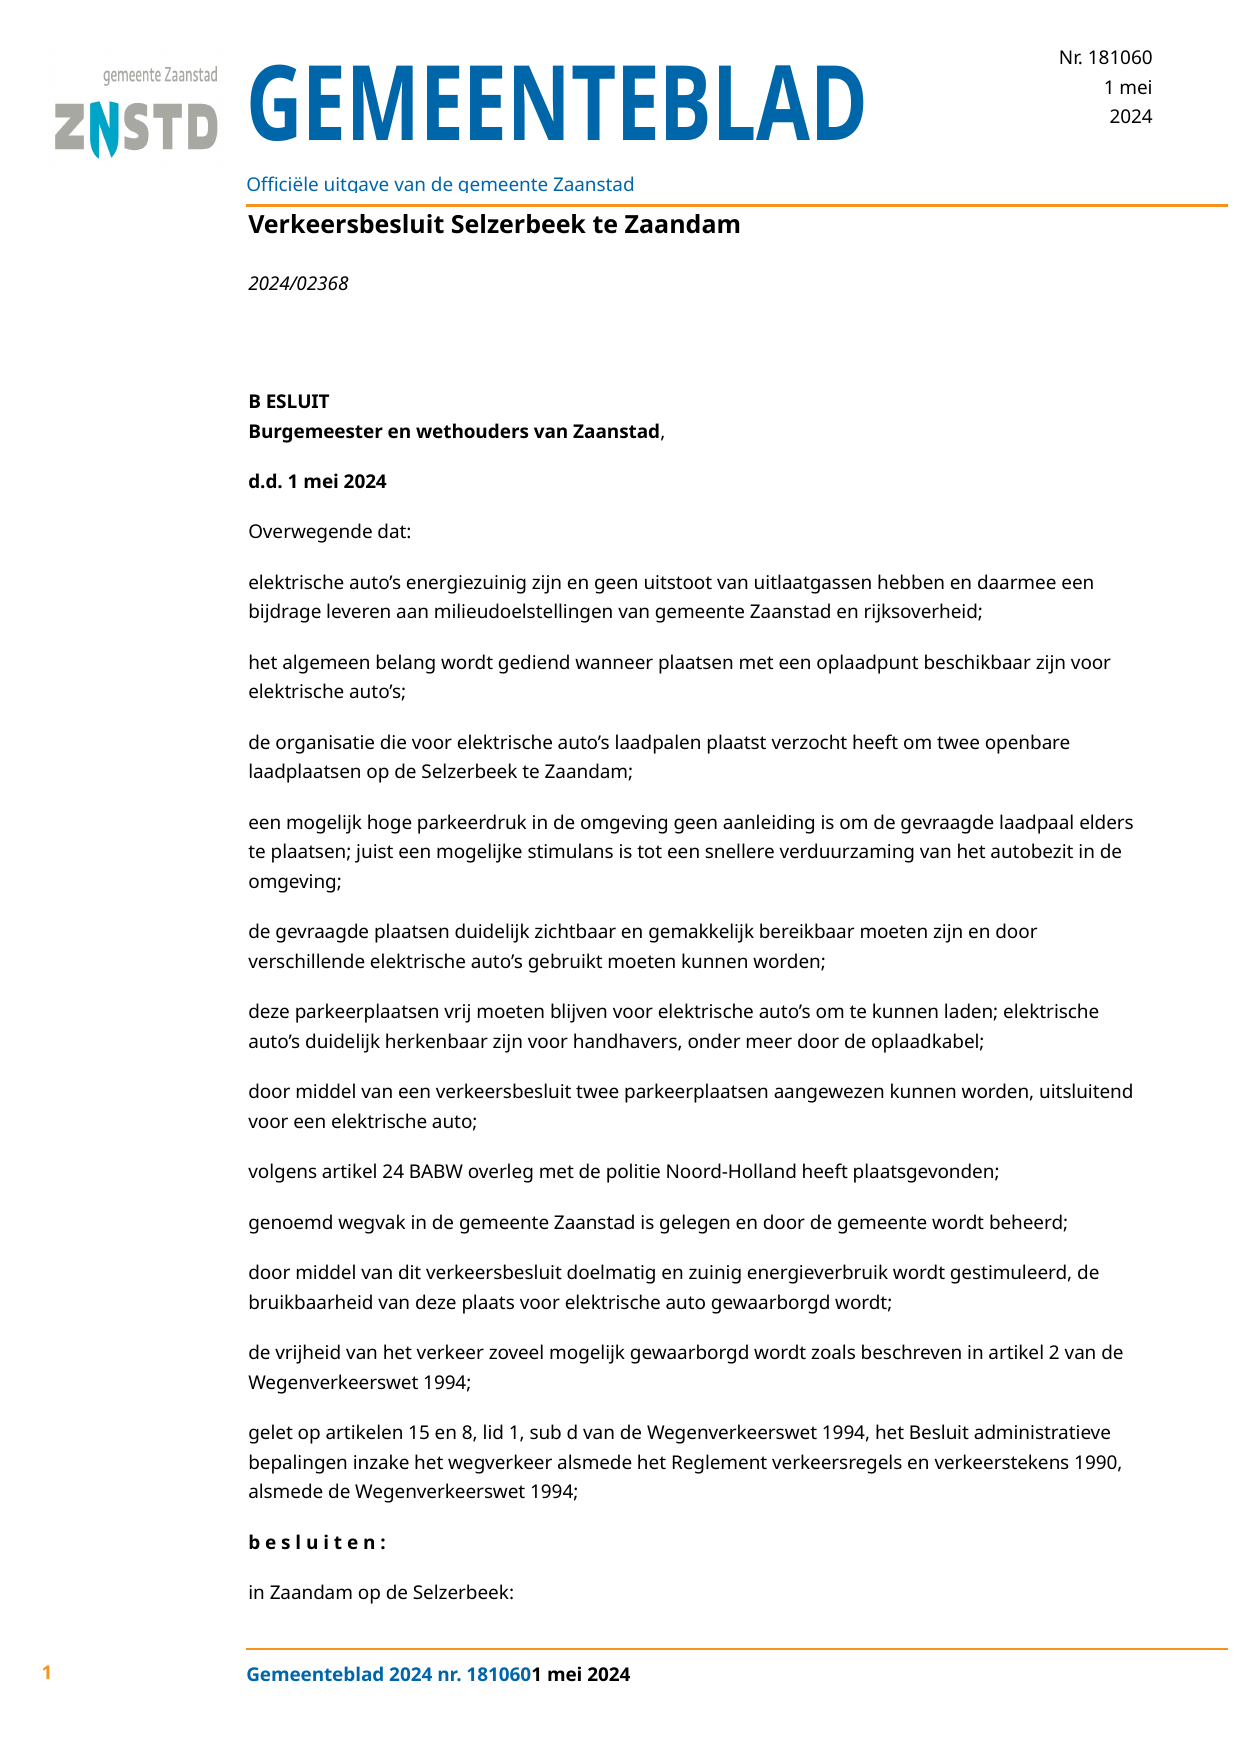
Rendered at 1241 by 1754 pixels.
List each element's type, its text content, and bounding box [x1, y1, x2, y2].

text elektrische auto’s energiezuinig zijn en geen uitstoot van uitlaatgassen hebben en daarmee een bijdrage leveren aan milieudoelstellingen van gemeente Zaanstad en rijksoverheid; [248, 569, 1152, 624]
text 2024/02368 [248, 270, 1152, 296]
text het algemeen belang wordt gediend wanneer plaatsen met een oplaadpunt beschikbaar zijn voor elektrische auto’s; [248, 649, 1152, 704]
picture [41, 47, 231, 172]
text B ESLUIT [248, 388, 1152, 414]
text door middel van dit verkeersbesluit doelmatig en zuinig energieverbruik wordt gestimuleerd, de bruikbaarheid van deze plaats voor elektrische auto gewaarborgd wordt; [248, 1259, 1152, 1315]
text gelet op artikelen 15 en 8, lid 1, sub d van de Wegenverkeerswet 1994, het Besluit administratieve bepalingen inzake het wegverkeer alsmede het Reglement verkeersregels en verkeerstekens 1990, alsmede de Wegenverkeerswet 1994; [248, 1419, 1152, 1504]
text de organisatie die voor elektrische auto’s laadpalen plaatst verzocht heeft om twee openbare laadplaatsen op de Selzerbeek te Zaandam; [248, 729, 1152, 784]
text de vrijheid van het verkeer zoveel mogelijk gewaarborgd wordt zoals beschreven in artikel 2 van de Wegenverkeerswet 1994; [248, 1339, 1152, 1395]
text Verkeersbesluit Selzerbeek te Zaandam [248, 207, 1152, 241]
text Overwegende dat: [248, 519, 1152, 544]
text Burgemeester en wethouders van Zaanstad, [248, 418, 1152, 444]
text een mogelijk hoge parkeerdruk in de omgeving geen aanleiding is om de gevraagde laadpaal elders te plaatsen; juist een mogelijke stimulans is tot een snellere verduurzaming van het autobezit in de omgeving; [248, 809, 1152, 894]
text d.d. 1 mei 2024 [248, 468, 1152, 494]
text genoemd wegvak in de gemeente Zaanstad is gelegen en door de gemeente wordt beheerd; [248, 1209, 1152, 1235]
text volgens artikel 24 BABW overleg met de politie Noord-Holland heeft plaatsgevonden; [248, 1159, 1152, 1184]
text de gevraagde plaatsen duidelijk zichtbaar en gemakkelijk bereikbaar moeten zijn en door verschillende elektrische auto’s gebruikt moeten kunnen worden; [248, 919, 1152, 974]
text in Zaandam op de Selzerbeek: [248, 1579, 1152, 1605]
text b e s l u i t e n : [248, 1529, 1152, 1555]
text door middel van een verkeersbesluit twee parkeerplaatsen aangewezen kunnen worden, uitsluitend voor een elektrische auto; [248, 1079, 1152, 1134]
text deze parkeerplaatsen vrij moeten blijven voor elektrische auto’s om te kunnen laden; elektrische auto’s duidelijk herkenbaar zijn voor handhavers, onder meer door de oplaadkabel; [248, 999, 1152, 1054]
